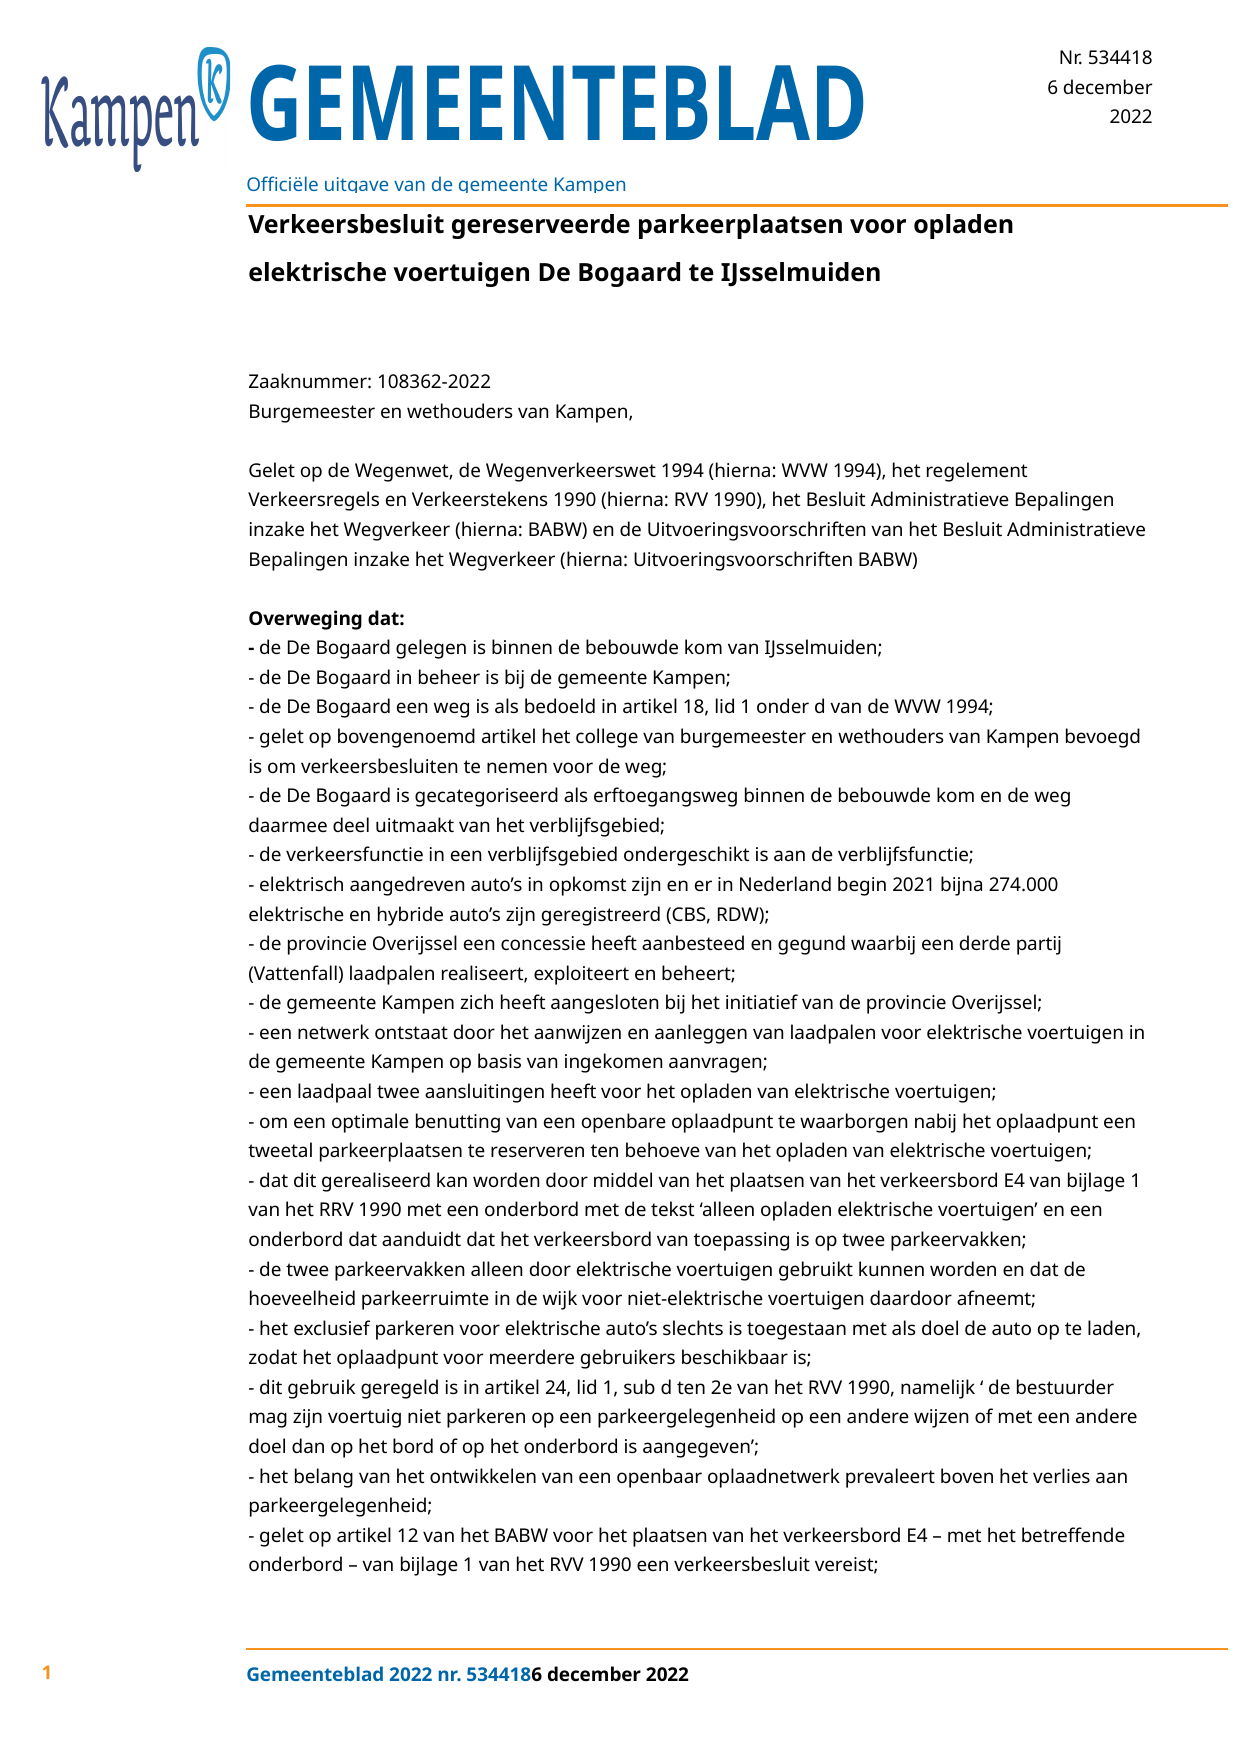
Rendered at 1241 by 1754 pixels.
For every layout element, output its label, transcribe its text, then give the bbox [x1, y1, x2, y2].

text - gelet op artikel 12 van het BABW voor het plaatsen van het verkeersbord E4 – met het betreffende onderbord – van bijlage 1 van het RVV 1990 een verkeersbesluit vereist; [248, 1522, 1152, 1577]
text - de De Bogaard in beheer is bij de gemeente Kampen; [248, 664, 1152, 690]
picture [41, 47, 231, 172]
text - het belang van het ontwikkelen van een openbaar oplaadnetwerk prevaleert boven het verlies aan parkeergelegenheid; [248, 1463, 1152, 1518]
text - de twee parkeervakken alleen door elektrische voertuigen gebruikt kunnen worden en dat de hoeveelheid parkeerruimte in de wijk voor niet-elektrische voertuigen daardoor afneemt; [248, 1256, 1152, 1311]
text Burgemeester en wethouders van Kampen, [248, 398, 1152, 423]
text - de verkeersfunctie in een verblijfsgebied ondergeschikt is aan de verblijfsfunctie; [248, 842, 1152, 867]
text Overweging dat: [248, 605, 1152, 631]
text Verkeersbesluit gereserveerde parkeerplaatsen voor opladen elektrische voertuigen De Bogaard te IJsselmuiden [248, 207, 1152, 288]
text - de De Bogaard is gecategoriseerd als erftoegangsweg binnen de bebouwde kom en de weg daarmee deel uitmaakt van het verblijfsgebied; [248, 782, 1152, 838]
text - de gemeente Kampen zich heeft aangesloten bij het initiatief van de provincie Overijssel; [248, 989, 1152, 1015]
text - de De Bogaard een weg is als bedoeld in artikel 18, lid 1 onder d van de WVW 1994; [248, 694, 1152, 719]
text - dat dit gerealiseerd kan worden door middel van het plaatsen van het verkeersbord E4 van bijlage 1 van het RRV 1990 met een onderbord met de tekst ‘alleen opladen elektrische voertuigen’ en een onderbord dat aanduidt dat het verkeersbord van toepassing is op twee parkeervakken; [248, 1167, 1152, 1252]
text - elektrisch aangedreven auto’s in opkomst zijn en er in Nederland begin 2021 bijna 274.000 elektrische en hybride auto’s zijn geregistreerd (CBS, RDW); [248, 871, 1152, 926]
text - het exclusief parkeren voor elektrische auto’s slechts is toegestaan met als doel de auto op te laden, zodat het oplaadpunt voor meerdere gebruikers beschikbaar is; [248, 1315, 1152, 1370]
text Zaaknummer: 108362-2022 [248, 368, 1152, 394]
text - gelet op bovengenoemd artikel het college van burgemeester en wethouders van Kampen bevoegd is om verkeersbesluiten te nemen voor de weg; [248, 723, 1152, 778]
text - de De Bogaard gelegen is binnen de bebouwde kom van IJsselmuiden; [248, 634, 1152, 660]
text - de provincie Overijssel een concessie heeft aanbesteed en gegund waarbij een derde partij (Vattenfall) laadpalen realiseert, exploiteert en beheert; [248, 930, 1152, 986]
text - dit gebruik geregeld is in artikel 24, lid 1, sub d ten 2e van het RVV 1990, namelijk ‘ de bestuurder mag zijn voertuig niet parkeren op een parkeergelegenheid op een andere wijzen of met een andere doel dan op het bord of op het onderbord is aangegeven’; [248, 1374, 1152, 1459]
text - een netwerk ontstaat door het aanwijzen en aanleggen van laadpalen voor elektrische voertuigen in de gemeente Kampen op basis van ingekomen aanvragen; [248, 1019, 1152, 1074]
text - een laadpaal twee aansluitingen heeft voor het opladen van elektrische voertuigen; [248, 1078, 1152, 1104]
text Gelet op de Wegenwet, de Wegenverkeerswet 1994 (hierna: WVW 1994), het regelement Verkeersregels en Verkeerstekens 1990 (hierna: RVV 1990), het Besluit Administratieve Bepalingen inzake het Wegverkeer (hierna: BABW) en de Uitvoeringsvoorschriften van het Besluit Administratieve Bepalingen inzake het Wegverkeer (hierna: Uitvoeringsvoorschriften BABW) [248, 457, 1152, 571]
text - om een optimale benutting van een openbare oplaadpunt te waarborgen nabij het oplaadpunt een tweetal parkeerplaatsen te reserveren ten behoeve van het opladen van elektrische voertuigen; [248, 1108, 1152, 1163]
